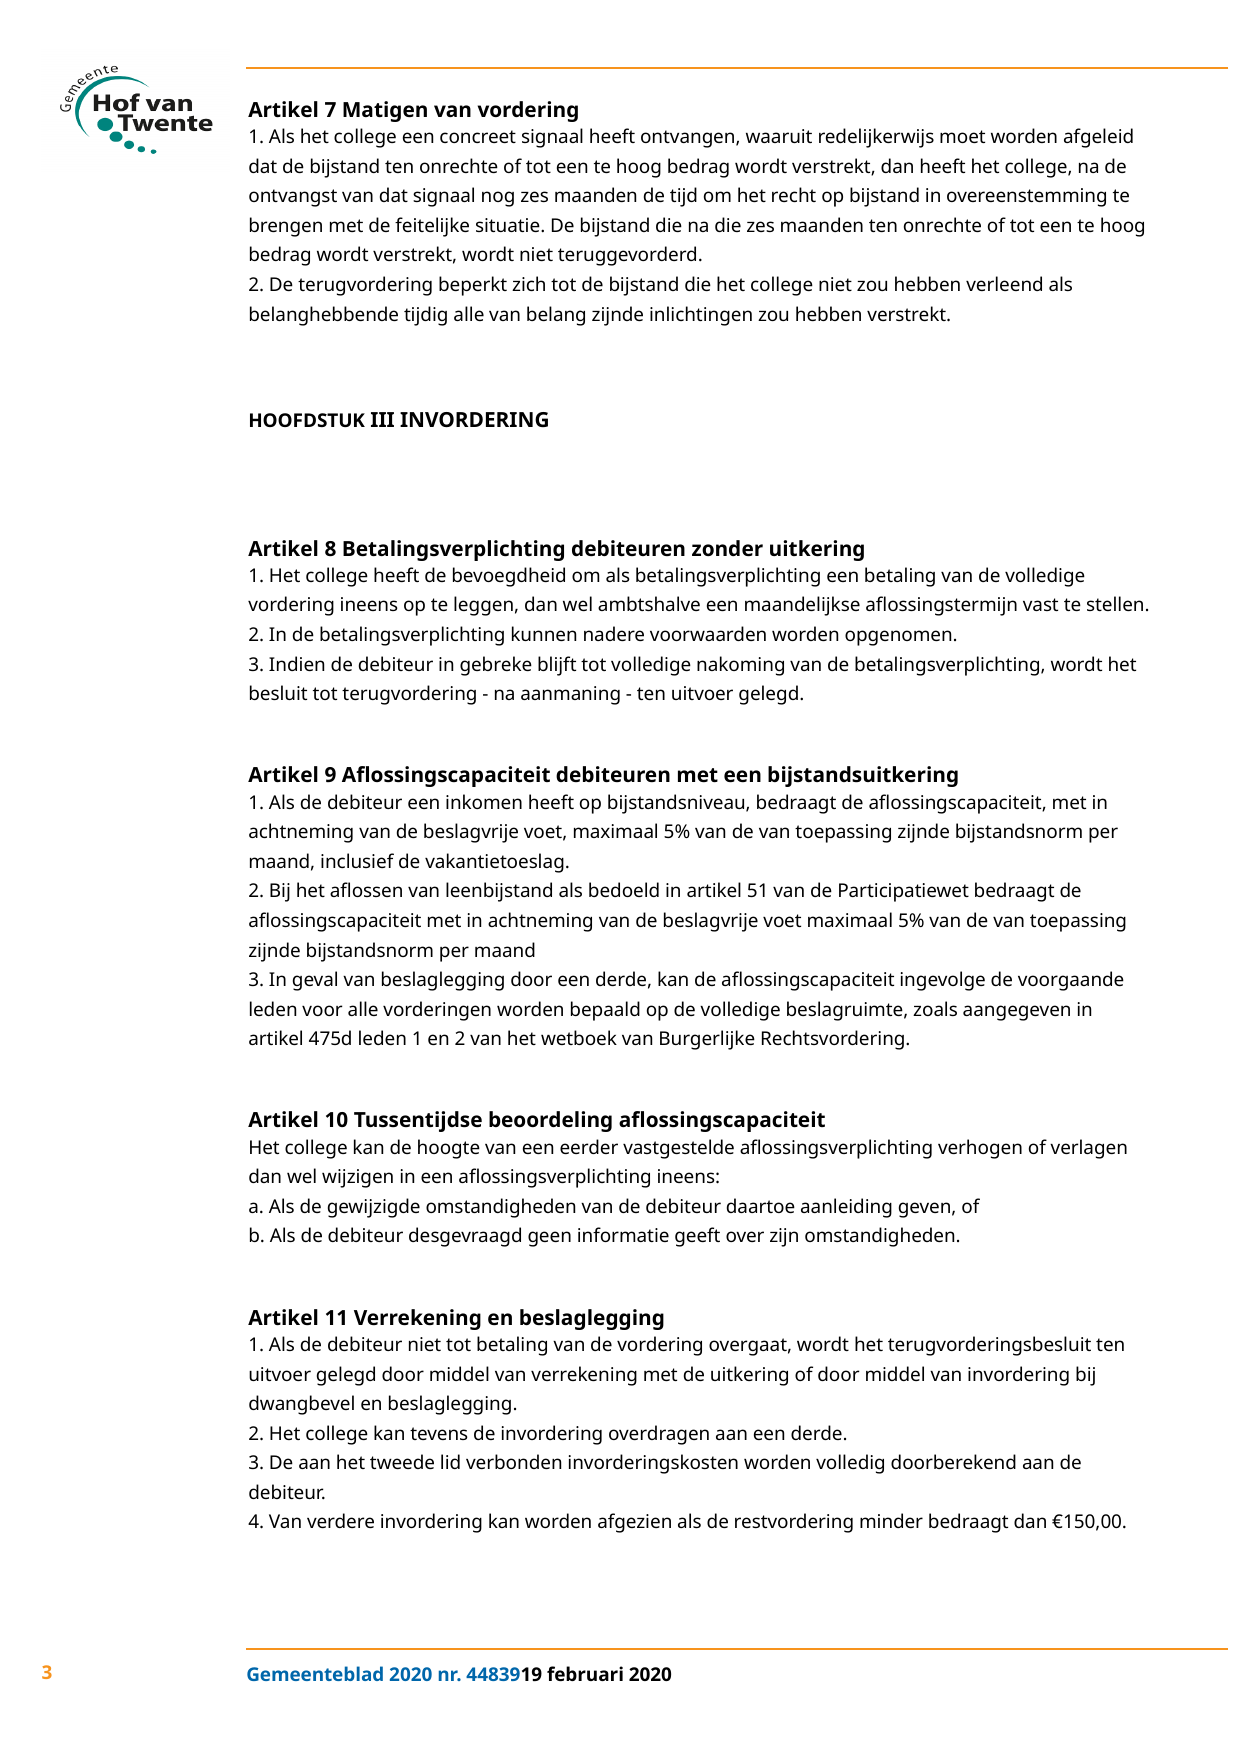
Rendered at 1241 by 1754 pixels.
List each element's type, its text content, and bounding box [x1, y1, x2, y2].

text 3. De aan het tweede lid verbonden invorderingskosten worden volledig doorberekend aan de debiteur. [248, 1449, 1152, 1505]
text Het college kan de hoogte van een eerder vastgestelde aflossingsverplichting verhogen of verlagen dan wel wijzigen in een aflossingsverplichting ineens: [248, 1134, 1152, 1189]
text 3. In geval van beslaglegging door een derde, kan de aflossingscapaciteit ingevolge de voorgaande leden voor alle vorderingen worden bepaald op de volledige beslagruimte, zoals aangegeven in artikel 475d leden 1 en 2 van het wetboek van Burgerlijke Rechtsvordering. [248, 966, 1152, 1051]
text b. Als de debiteur desgevraagd geen informatie geeft over zijn omstandigheden. [248, 1223, 1152, 1248]
text Artikel 11 Verrekening en beslaglegging [248, 1303, 1152, 1331]
text 1. Het college heeft de bevoegdheid om als betalingsverplichting een betaling van de volledige vordering ineens op te leggen, dan wel ambtshalve een maandelijkse aflossingstermijn vast te stellen. [248, 562, 1152, 617]
text 2. Het college kan tevens de invordering overdragen aan een derde. [248, 1420, 1152, 1446]
text Artikel 10 Tussentijdse beoordeling aflossingscapaciteit [248, 1106, 1152, 1134]
picture [41, 47, 231, 172]
text Artikel 9 Aflossingscapaciteit debiteuren met een bijstandsuitkering [248, 760, 1152, 789]
text 2. In de betalingsverplichting kunnen nadere voorwaarden worden opgenomen. [248, 621, 1152, 647]
text 2. De terugvordering beperkt zich tot de bijstand die het college niet zou hebben verleend als belanghebbende tijdig alle van belang zijnde inlichtingen zou hebben verstrekt. [248, 271, 1152, 326]
text 2. Bij het aflossen van leenbijstand als bedoeld in artikel 51 van de Participatiewet bedraagt de aflossingscapaciteit met in achtneming van de beslagvrije voet maximaal 5% van de van toepassing zijnde bijstandsnorm per maand [248, 878, 1152, 962]
text HOOFDSTUK III INVORDERING [248, 406, 1152, 434]
text Artikel 8 Betalingsverplichting debiteuren zonder uitkering [248, 534, 1152, 562]
text 1. Als het college een concreet signaal heeft ontvangen, waaruit redelijkerwijs moet worden afgeleid dat de bijstand ten onrechte of tot een te hoog bedrag wordt verstrekt, dan heeft het college, na de ontvangst van dat signaal nog zes maanden de tijd om het recht op bijstand in overeenstemming te brengen met de feitelijke situatie. De bijstand die na die zes maanden ten onrechte of tot een te hoog bedrag wordt verstrekt, wordt niet teruggevorderd. [248, 123, 1152, 267]
text 1. Als de debiteur niet tot betaling van de vordering overgaat, wordt het terugvorderingsbesluit ten uitvoer gelegd door middel van verrekening met de uitkering of door middel van invordering bij dwangbevel en beslaglegging. [248, 1331, 1152, 1416]
text 1. Als de debiteur een inkomen heeft op bijstandsniveau, bedraagt de aflossingscapaciteit, met in achtneming van de beslagvrije voet, maximaal 5% van de van toepassing zijnde bijstandsnorm per maand, inclusief de vakantietoeslag. [248, 789, 1152, 874]
text 4. Van verdere invordering kan worden afgezien als de restvordering minder bedraagt dan €150,00. [248, 1509, 1152, 1534]
text Artikel 7 Matigen van vordering [248, 95, 1152, 123]
text 3. Indien de debiteur in gebreke blijft tot volledige nakoming van de betalingsverplichting, wordt het besluit tot terugvordering - na aanmaning - ten uitvoer gelegd. [248, 651, 1152, 706]
text a. Als de gewijzigde omstandigheden van de debiteur daartoe aanleiding geven, of [248, 1193, 1152, 1219]
